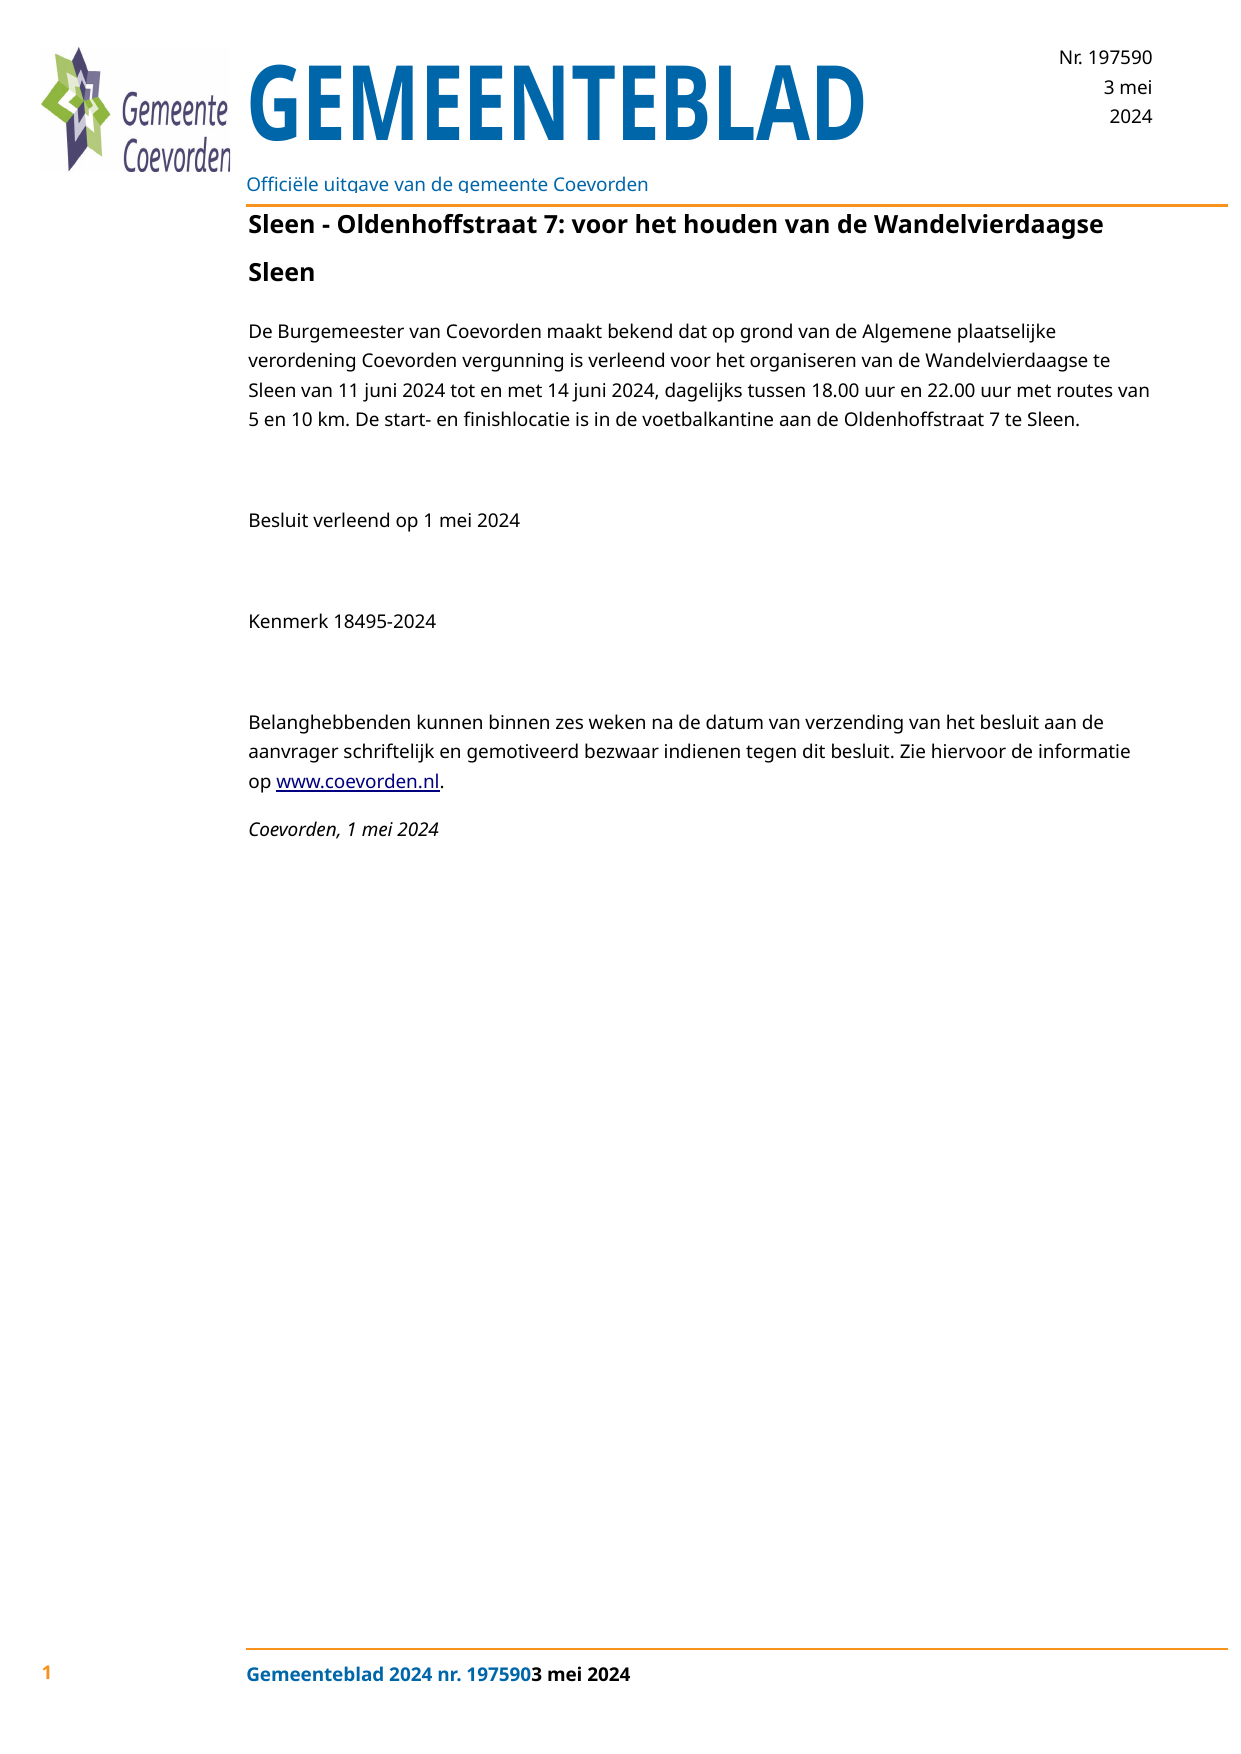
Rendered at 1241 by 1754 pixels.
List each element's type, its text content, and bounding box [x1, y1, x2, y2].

text Besluit verleend op 1 mei 2024 [248, 507, 1152, 533]
text De Burgemeester van Coevorden maakt bekend dat op grond van de Algemene plaatselijke verordening Coevorden vergunning is verleend voor het organiseren van de Wandelvierdaagse te Sleen van 11 juni 2024 tot en met 14 juni 2024, dagelijks tussen 18.00 uur en 22.00 uur met routes van 5 en 10 km. De start- en finishlocatie is in de voetbalkantine aan de Oldenhoffstraat 7 te Sleen. [248, 318, 1152, 432]
text Kenmerk 18495-2024 [248, 608, 1152, 634]
text Coevorden, 1 mei 2024 [248, 816, 1152, 842]
text Sleen - Oldenhoffstraat 7: voor het houden van de Wandelvierdaagse Sleen [248, 207, 1152, 288]
picture [41, 47, 231, 172]
text Belanghebbenden kunnen binnen zes weken na de datum van verzending van het besluit aan de aanvrager schriftelijk en gemotiveerd bezwaar indienen tegen dit besluit. Zie hiervoor de informatie op www.coevorden.nl. [248, 709, 1152, 794]
